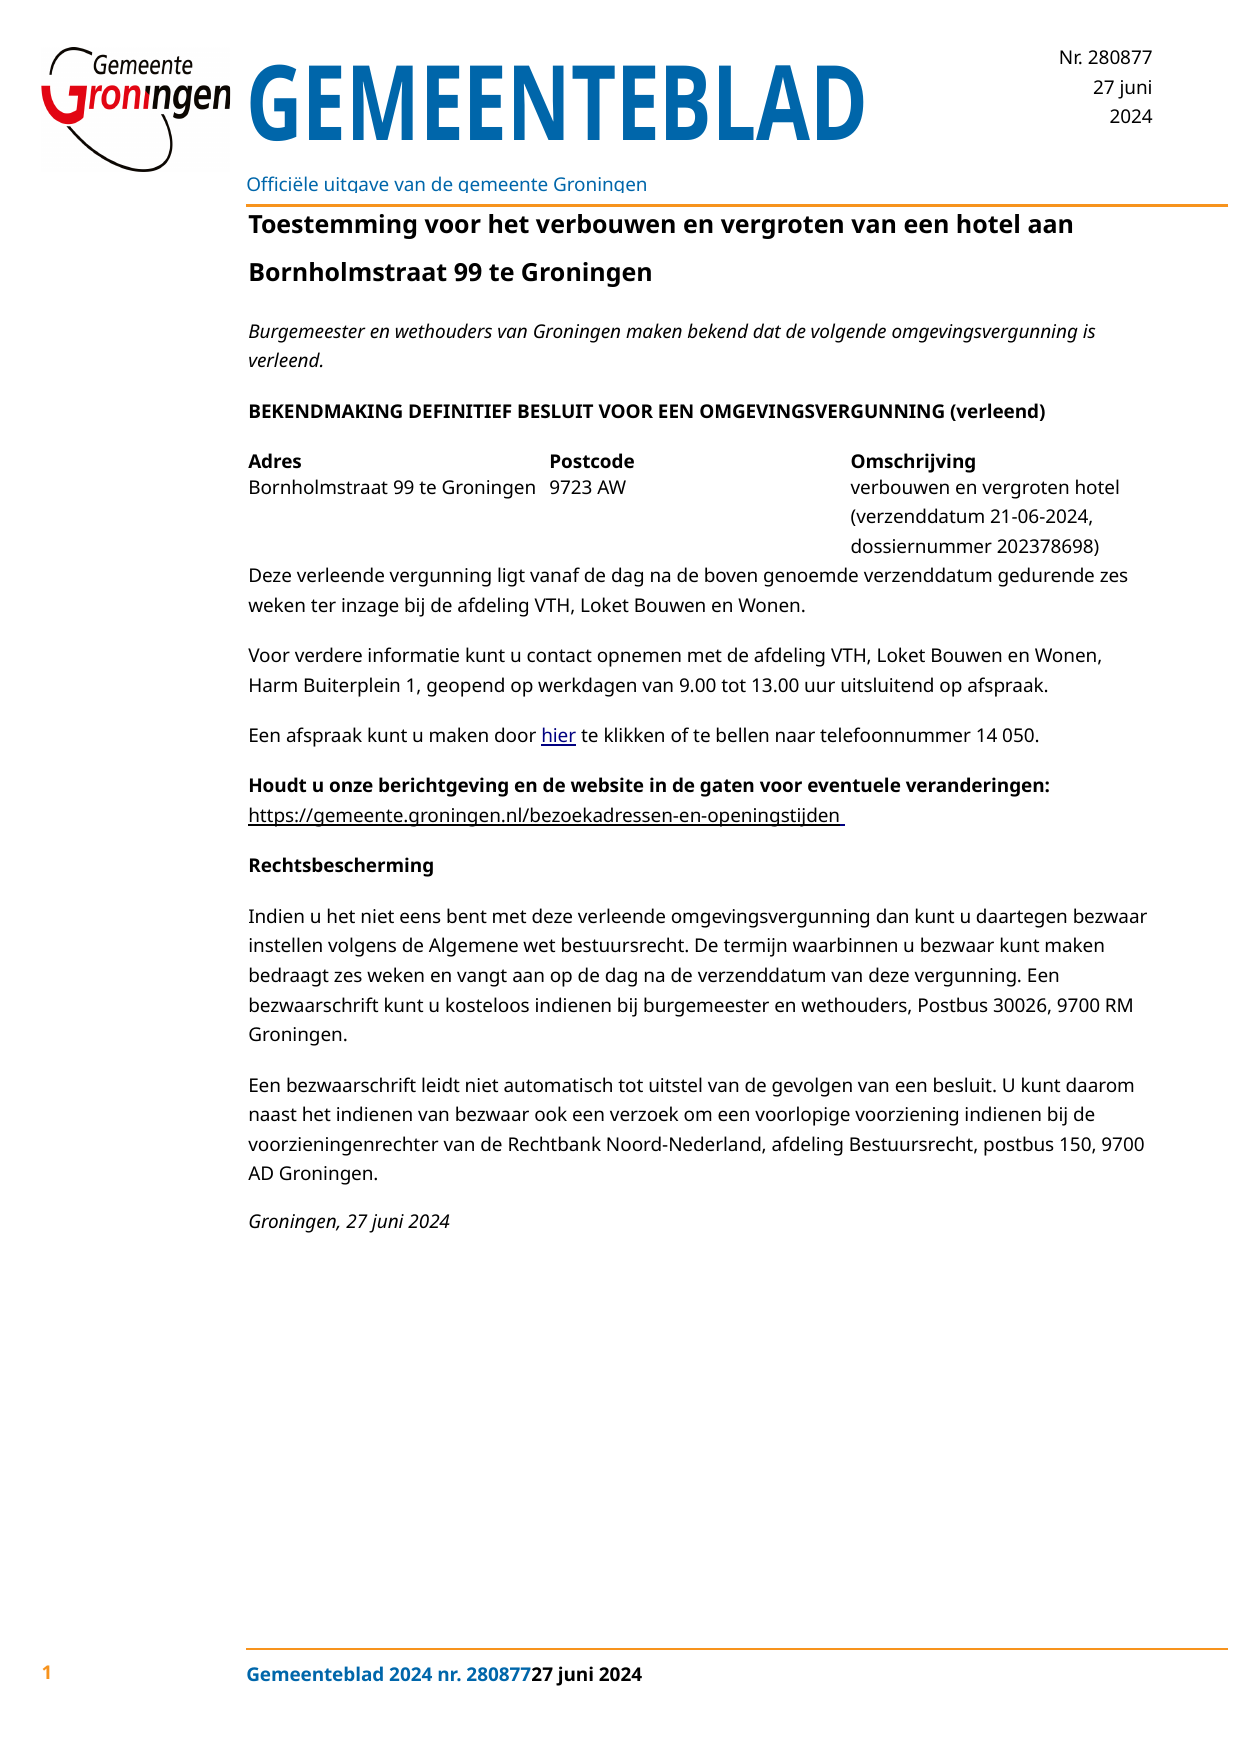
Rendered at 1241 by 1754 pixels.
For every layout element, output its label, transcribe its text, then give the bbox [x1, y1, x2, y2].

text Houdt u onze berichtgeving en de website in de gaten voor eventuele veranderingen: https://gemeente.groningen.nl/bezoekadressen-en-openingstijden [248, 773, 1152, 828]
text Rechtsbescherming [248, 853, 1152, 878]
text Een afspraak kunt u maken door hier te klikken of te bellen naar telefoonnummer 14 050. [248, 722, 1152, 748]
table_header Adres [248, 449, 549, 474]
text Indien u het niet eens bent met deze verleende omgevingsvergunning dan kunt u daartegen bezwaar instellen volgens de Algemene wet bestuursrecht. De termijn waarbinnen u bezwaar kunt maken bedraagt zes weken en vangt aan op de dag na de verzenddatum van deze vergunning. Een bezwaarschrift kunt u kosteloos indienen bij burgemeester en wethouders, Postbus 30026, 9700 RM Groningen. [248, 903, 1152, 1047]
text Een bezwaarschrift leidt niet automatisch tot uitstel van de gevolgen van een besluit. U kunt daarom naast het indienen van bezwaar ook een verzoek om een voorlopige voorziening indienen bij de voorzieningenrechter van de Rechtbank Noord-Nederland, afdeling Bestuursrecht, postbus 150, 9700 AD Groningen. [248, 1072, 1152, 1186]
table_cell Bornholmstraat 99 te Groningen [248, 474, 549, 559]
table_cell verbouwen en vergroten hotel (verzenddatum 21-06-2024, dossiernummer 202378698) [850, 474, 1152, 559]
text Burgemeester en wethouders van Groningen maken bekend dat de volgende omgevingsvergunning is verleend. [248, 318, 1152, 373]
text Groningen, 27 juni 2024 [248, 1208, 1152, 1234]
text Toestemming voor het verbouwen en vergroten van een hotel aan Bornholmstraat 99 te Groningen [248, 207, 1152, 288]
text Voor verdere informatie kunt u contact opnemen met de afdeling VTH, Loket Bouwen en Wonen, Harm Buiterplein 1, geopend op werkdagen van 9.00 tot 13.00 uur uitsluitend op afspraak. [248, 642, 1152, 698]
text Deze verleende vergunning ligt vanaf de dag na de boven genoemde verzenddatum gedurende zes weken ter inzage bij de afdeling VTH, Loket Bouwen en Wonen. [248, 562, 1152, 618]
table_header Omschrijving [850, 449, 1152, 474]
picture [41, 47, 231, 172]
table_cell 9723 AW [549, 474, 850, 559]
table_header Postcode [549, 449, 850, 474]
text BEKENDMAKING DEFINITIEF BESLUIT VOOR EEN OMGEVINGSVERGUNNING (verleend) [248, 398, 1152, 424]
